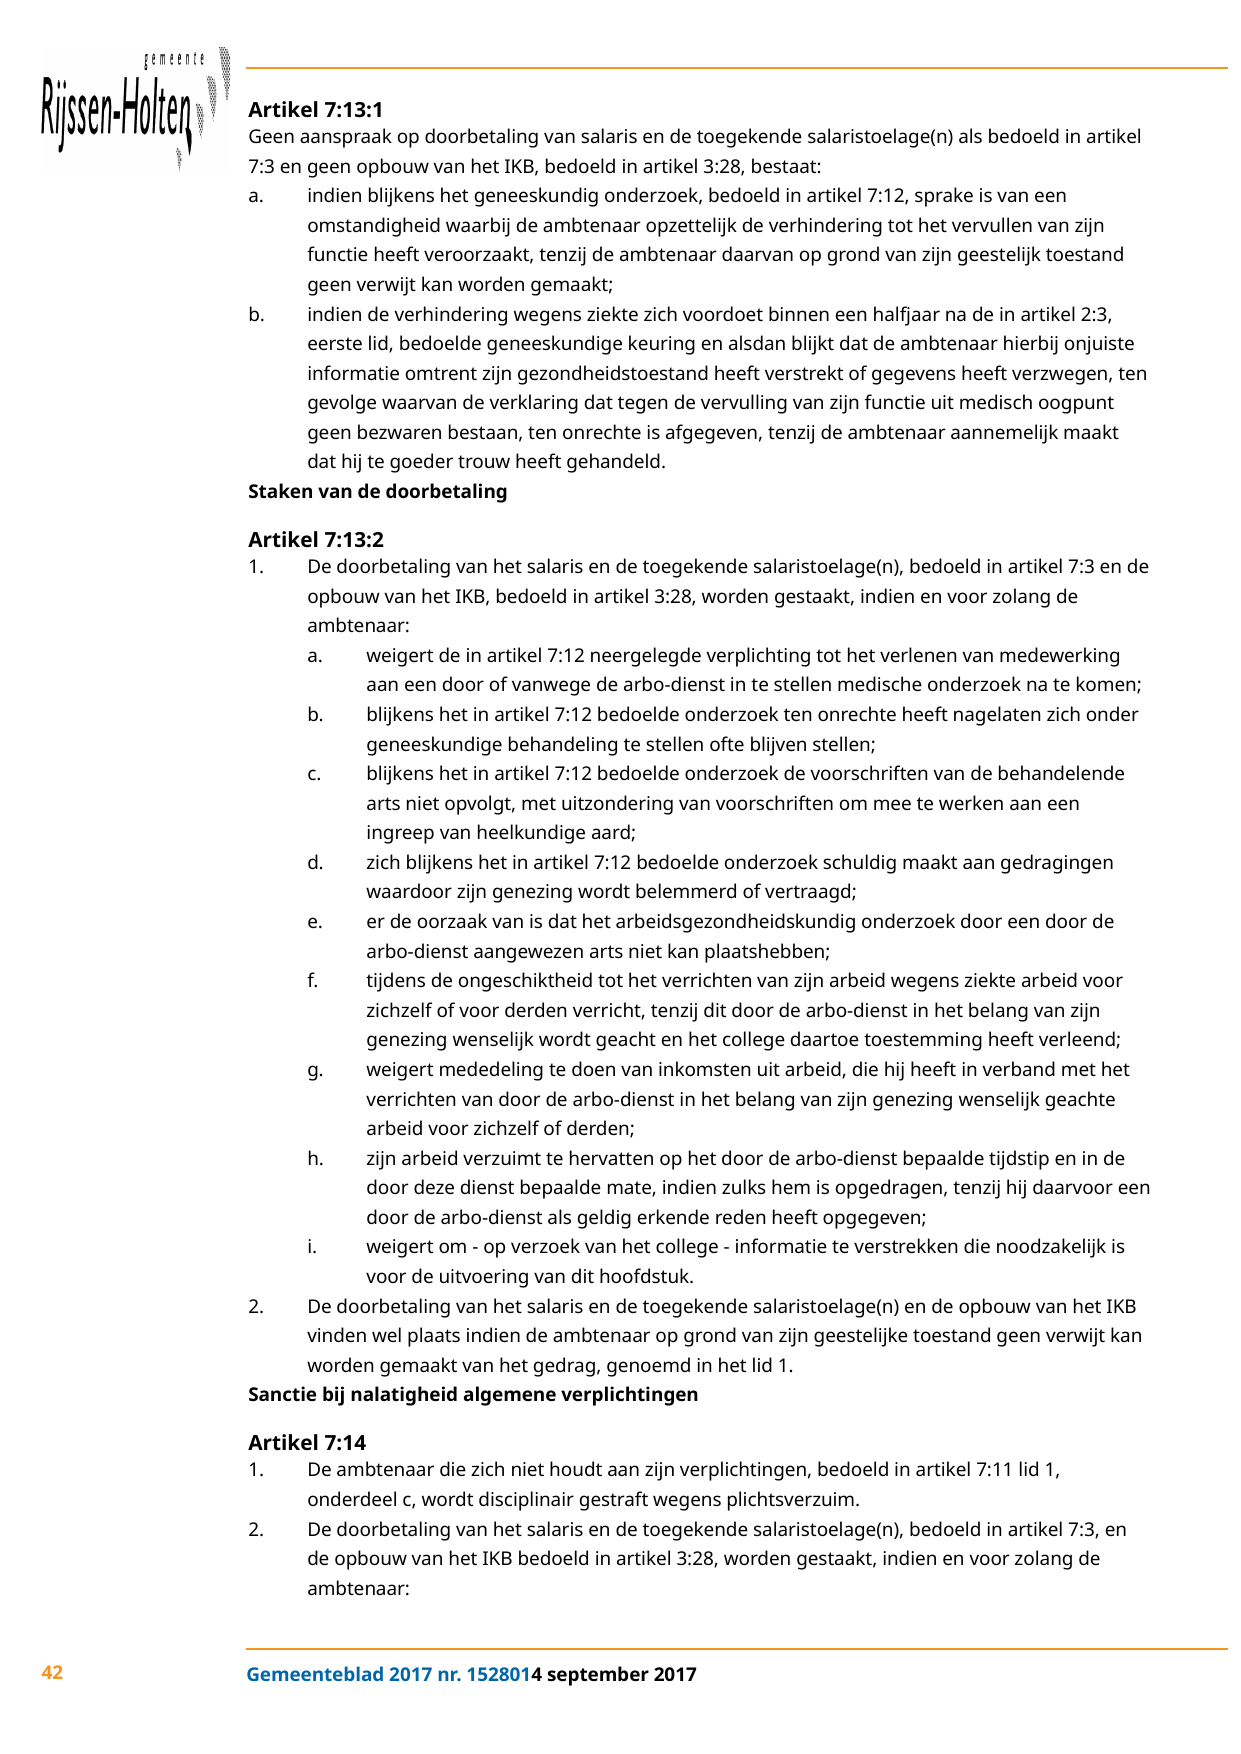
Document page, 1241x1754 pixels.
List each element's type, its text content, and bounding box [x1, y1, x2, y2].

list zich blijkens het in artikel 7:12 bedoelde onderzoek schuldig maakt aan gedragingen waardoor zijn genezing wordt belemmerd of vertraagd; [307, 849, 1152, 904]
picture [41, 47, 231, 172]
list De doorbetaling van het salaris en de toegekende salaristoelage(n), bedoeld in artikel 7:3 en de opbouw van het IKB, bedoeld in artikel 3:28, worden gestaakt, indien en voor zolang de ambtenaar: [248, 553, 1152, 638]
list er de oorzaak van is dat het arbeidsgezondheidskundig onderzoek door een door de arbo-dienst aangewezen arts niet kan plaatshebben; [307, 908, 1152, 963]
text Artikel 7:13:2 [248, 525, 1152, 553]
list tijdens de ongeschiktheid tot het verrichten van zijn arbeid wegens ziekte arbeid voor zichzelf of voor derden verricht, tenzij dit door de arbo-dienst in het belang van zijn genezing wenselijk wordt geacht en het college daartoe toestemming heeft verleend; [307, 967, 1152, 1052]
text Artikel 7:14 [248, 1428, 1152, 1457]
list weigert om - op verzoek van het college - informatie te verstrekken die noodzakelijk is voor de uitvoering van dit hoofdstuk. [307, 1234, 1152, 1289]
list blijkens het in artikel 7:12 bedoelde onderzoek de voorschriften van de behandelende arts niet opvolgt, met uitzondering van voorschriften om mee te werken aan een ingreep van heelkundige aard; [307, 760, 1152, 845]
list indien de verhindering wegens ziekte zich voordoet binnen een halfjaar na de in artikel 2:3, eerste lid, bedoelde geneeskundige keuring en alsdan blijkt dat de ambtenaar hierbij onjuiste informatie omtrent zijn gezondheidstoestand heeft verstrekt of gegevens heeft verzwegen, ten gevolge waarvan de verklaring dat tegen de vervulling van zijn functie uit medisch oogpunt geen bezwaren bestaan, ten onrechte is afgegeven, tenzij de ambtenaar aannemelijk maakt dat hij te goeder trouw heeft gehandeld. [248, 301, 1152, 474]
list De ambtenaar die zich niet houdt aan zijn verplichtingen, bedoeld in artikel 7:11 lid 1, onderdeel c, wordt disciplinair gestraft wegens plichtsverzuim. [248, 1457, 1152, 1512]
list weigert de in artikel 7:12 neergelegde verplichting tot het verlenen van medewerking aan een door of vanwege de arbo-dienst in te stellen medische onderzoek na te komen; [307, 642, 1152, 697]
list indien blijkens het geneeskundig onderzoek, bedoeld in artikel 7:12, sprake is van een omstandigheid waarbij de ambtenaar opzettelijk de verhindering tot het vervullen van zijn functie heeft veroorzaakt, tenzij de ambtenaar daarvan op grond van zijn geestelijk toestand geen verwijt kan worden gemaakt; [248, 182, 1152, 297]
text Sanctie bij nalatigheid algemene verplichtingen [248, 1382, 1152, 1407]
text Artikel 7:13:1 [248, 95, 1152, 123]
text Geen aanspraak op doorbetaling van salaris en de toegekende salaristoelage(n) als bedoeld in artikel 7:3 en geen opbouw van het IKB, bedoeld in artikel 3:28, bestaat: [248, 123, 1152, 178]
list De doorbetaling van het salaris en de toegekende salaristoelage(n) en de opbouw van het IKB vinden wel plaats indien de ambtenaar op grond van zijn geestelijke toestand geen verwijt kan worden gemaakt van het gedrag, genoemd in het lid 1. [248, 1293, 1152, 1378]
text Staken van de doorbetaling [248, 478, 1152, 504]
list zijn arbeid verzuimt te hervatten op het door de arbo-dienst bepaalde tijdstip en in de door deze dienst bepaalde mate, indien zulks hem is opgedragen, tenzij hij daarvoor een door de arbo-dienst als geldig erkende reden heeft opgegeven; [307, 1145, 1152, 1230]
list blijkens het in artikel 7:12 bedoelde onderzoek ten onrechte heeft nagelaten zich onder geneeskundige behandeling te stellen ofte blijven stellen; [307, 701, 1152, 756]
list weigert mededeling te doen van inkomsten uit arbeid, die hij heeft in verband met het verrichten van door de arbo-dienst in het belang van zijn genezing wenselijk geachte arbeid voor zichzelf of derden; [307, 1056, 1152, 1141]
list De doorbetaling van het salaris en de toegekende salaristoelage(n), bedoeld in artikel 7:3, en de opbouw van het IKB bedoeld in artikel 3:28, worden gestaakt, indien en voor zolang de ambtenaar: [248, 1516, 1152, 1601]
